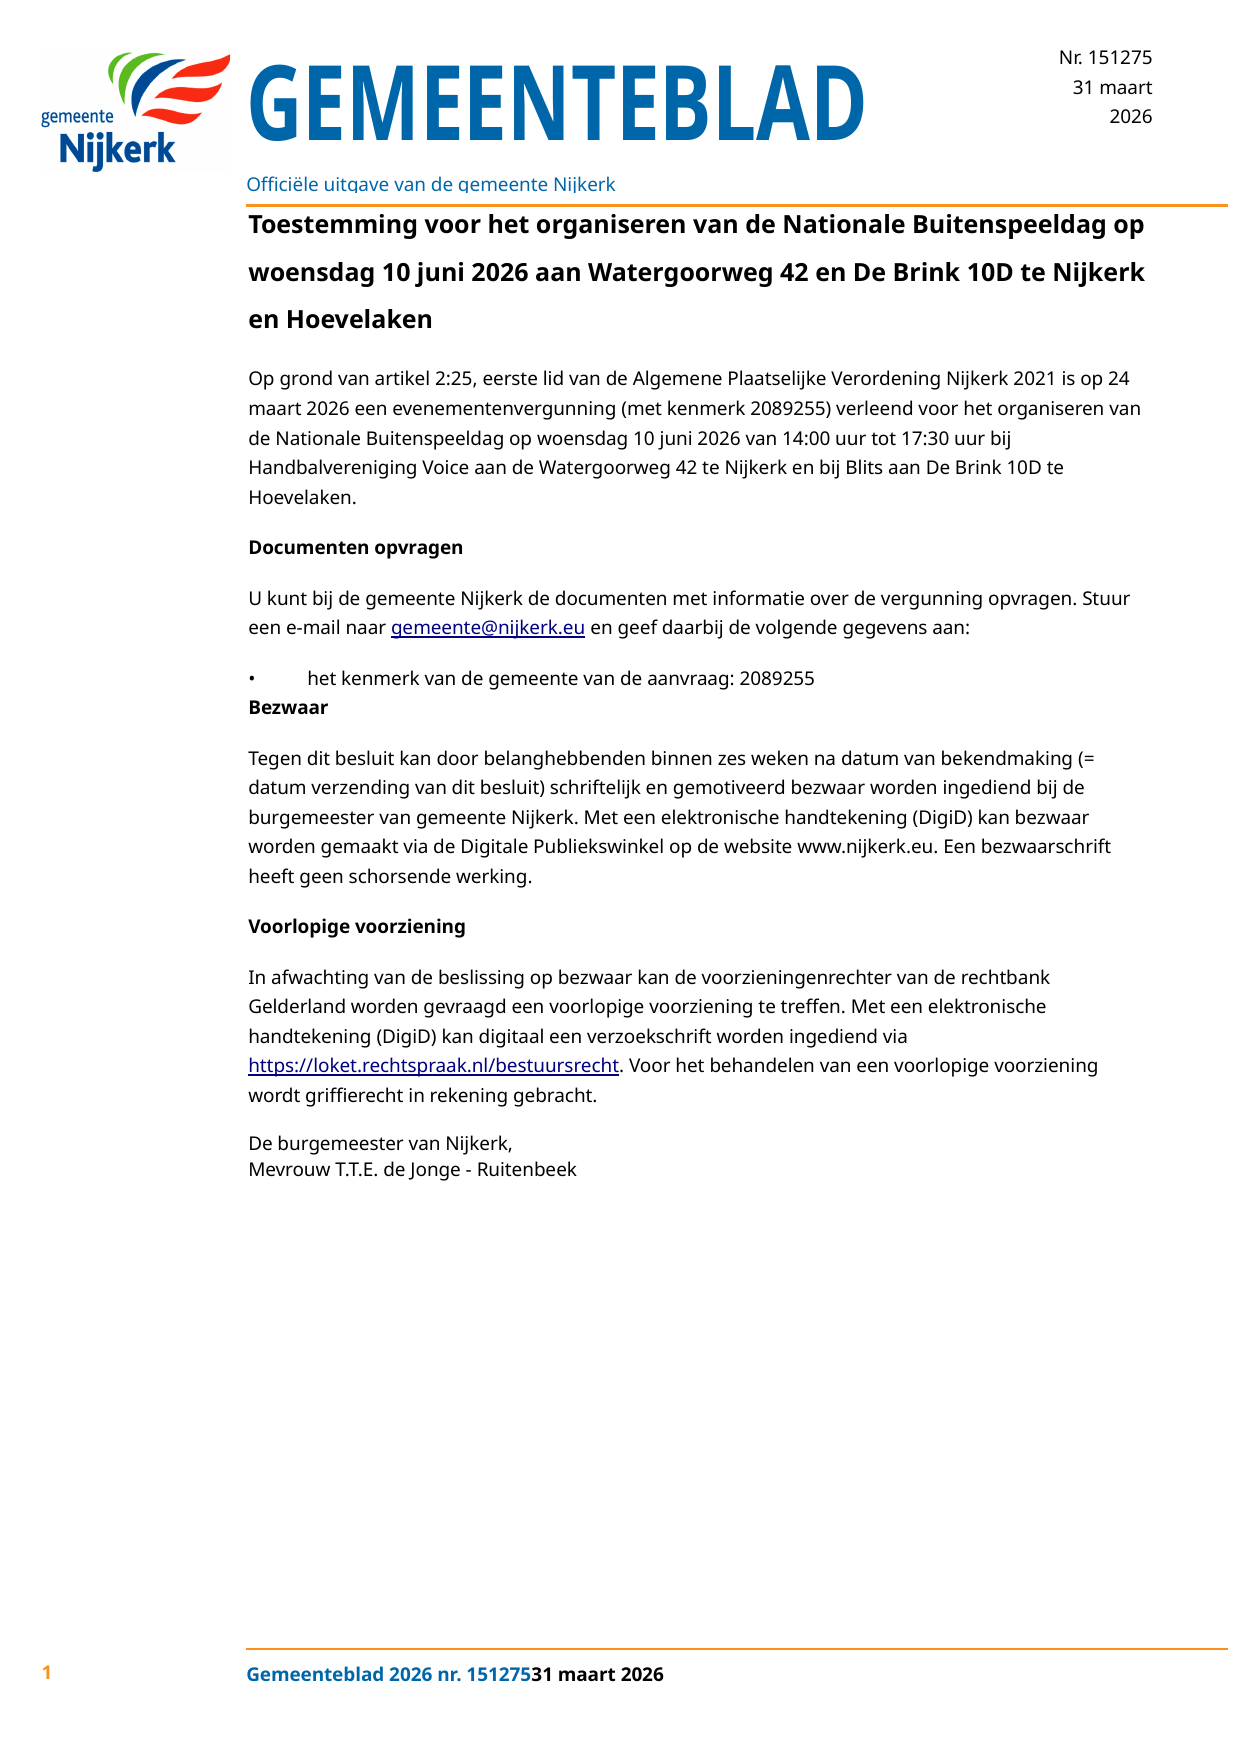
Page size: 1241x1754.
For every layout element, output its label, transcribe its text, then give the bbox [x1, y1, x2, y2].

text Op grond van artikel 2:25, eerste lid van de Algemene Plaatselijke Verordening Nijkerk 2021 is op 24 maart 2026 een evenementenvergunning (met kenmerk 2089255) verleend voor het organiseren van de Nationale Buitenspeeldag op woensdag 10 juni 2026 van 14:00 uur tot 17:30 uur bij Handbalvereniging Voice aan de Watergoorweg 42 te Nijkerk en bij Blits aan De Brink 10D te Hoevelaken. [248, 366, 1152, 509]
text U kunt bij de gemeente Nijkerk de documenten met informatie over de vergunning opvragen. Stuur een e-mail naar gemeente@nijkerk.eu en geef daarbij de volgende gegevens aan: [248, 585, 1152, 640]
text Bezwaar [248, 694, 1152, 720]
picture [41, 47, 231, 172]
list het kenmerk van de gemeente van de aanvraag: 2089255 [248, 665, 1152, 690]
text Voorlopige voorziening [248, 913, 1152, 939]
text Toestemming voor het organiseren van de Nationale Buitenspeeldag op woensdag 10 juni 2026 aan Watergoorweg 42 en De Brink 10D te Nijkerk en Hoevelaken [248, 207, 1152, 336]
text In afwachting van de beslissing op bezwaar kan de voorzieningenrechter van de rechtbank Gelderland worden gevraagd een voorlopige voorziening te treffen. Met een elektronische handtekening (DigiD) kan digitaal een verzoekschrift worden ingediend via https://loket.rechtspraak.nl/bestuursrecht. Voor het behandelen van een voorlopige voorziening wordt griffierecht in rekening gebracht. [248, 964, 1152, 1108]
text De burgemeester van Nijkerk, [248, 1130, 1152, 1156]
text Documenten opvragen [248, 534, 1152, 560]
text Mevrouw T.T.E. de Jonge - Ruitenbeek [248, 1156, 1152, 1181]
text Tegen dit besluit kan door belanghebbenden binnen zes weken na datum van bekendmaking (= datum verzending van dit besluit) schriftelijk en gemotiveerd bezwaar worden ingediend bij de burgemeester van gemeente Nijkerk. Met een elektronische handtekening (DigiD) kan bezwaar worden gemaakt via de Digitale Publiekswinkel op de website www.nijkerk.eu. Een bezwaarschrift heeft geen schorsende werking. [248, 745, 1152, 889]
